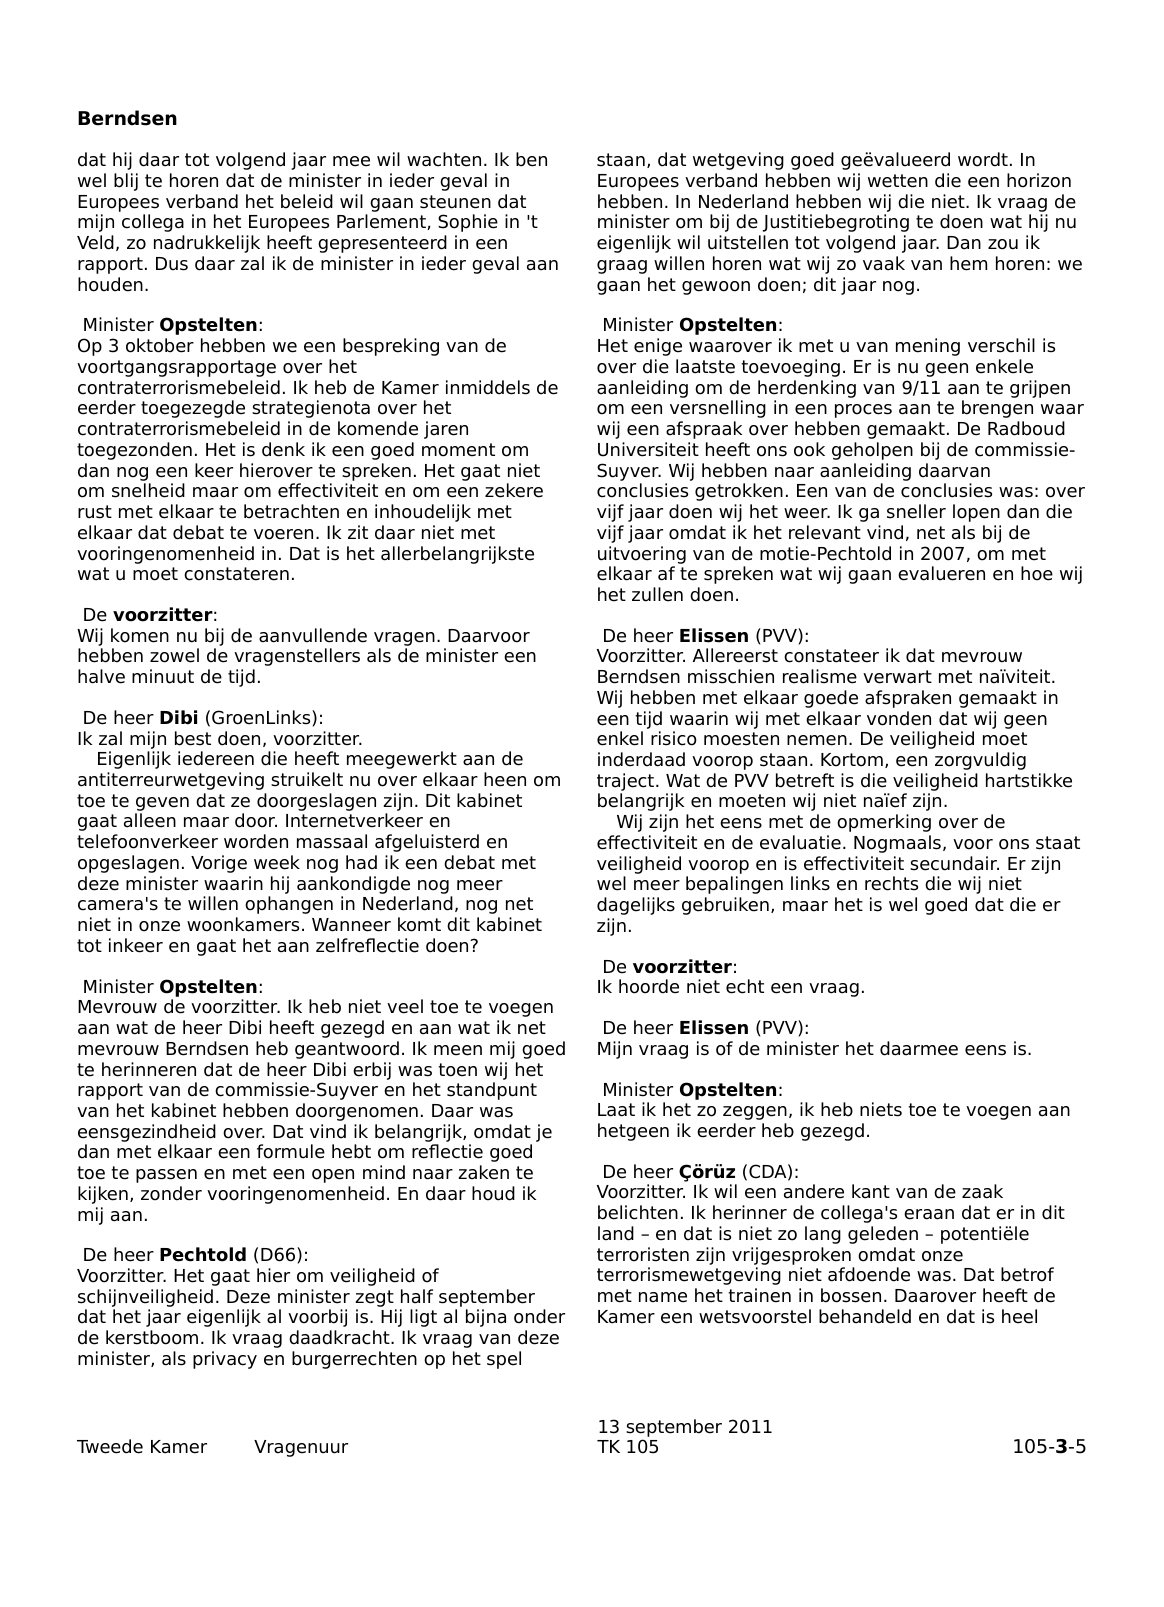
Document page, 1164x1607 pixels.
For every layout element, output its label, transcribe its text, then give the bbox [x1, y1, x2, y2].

text staan, dat wetgeving goed geëvalueerd wordt. In Europees verband hebben wij wetten die een horizon hebben. In Nederland hebben wij die niet. Ik vraag de minister om bij de Justitiebegroting te doen wat hij nu eigenlijk wil uitstellen tot volgend jaar. Dan zou ik graag willen horen wat wij zo vaak van hem horen: we gaan het gewoon doen; dit jaar nog. [596, 150, 1087, 295]
text Eigenlijk iedereen die heeft meegewerkt aan de antiterreurwetgeving struikelt nu over elkaar heen om toe te geven dat ze doorgeslagen zijn. Dit kabinet gaat alleen maar door. Internetverkeer en telefoonverkeer worden massaal afgeluisterd en opgeslagen. Vorige week nog had ik een debat met deze minister waarin hij aankondigde nog meer camera's te willen ophangen in Nederland, nog net niet in onze woonkamers. Wanneer komt dit kabinet tot inkeer en gaat het aan zelfreflectie doen? [77, 749, 567, 956]
text De heer Elissen (PVV): [596, 1018, 1087, 1039]
text Ik hoorde niet echt een vraag. [596, 977, 1087, 998]
text Ik zal mijn best doen, voorzitter. [77, 728, 567, 749]
text Minister Opstelten: [77, 976, 567, 997]
text Minister Opstelten: [596, 315, 1087, 336]
text De heer Elissen (PVV): [596, 626, 1087, 646]
text De heer Çörüz (CDA): [596, 1162, 1087, 1182]
text Minister Opstelten: [77, 315, 567, 336]
text De heer Pechtold (D66): [77, 1245, 567, 1266]
text Voorzitter. Allereerst constateer ik dat mevrouw Berndsen misschien realisme verwart met naïviteit. Wij hebben met elkaar goede afspraken gemaakt in een tijd waarin wij met elkaar vonden dat wij geen enkel risico moesten nemen. De veiligheid moet inderdaad voorop staan. Kortom, een zorgvuldig traject. Wat de PVV betreft is die veiligheid hartstikke belangrijk en moeten wij niet naïef zijn. [596, 646, 1087, 812]
text Minister Opstelten: [596, 1079, 1087, 1100]
text Mevrouw de voorzitter. Ik heb niet veel toe te voegen aan wat de heer Dibi heeft gezegd en aan wat ik net mevrouw Berndsen heb geantwoord. Ik meen mij goed te herinneren dat de heer Dibi erbij was toen wij het rapport van de commissie-Suyver en het standpunt van het kabinet hebben doorgenomen. Daar was eensgezindheid over. Dat vind ik belangrijk, omdat je dan met elkaar een formule hebt om reflectie goed toe te passen en met een open mind naar zaken te kijken, zonder vooringenomenheid. En daar houd ik mij aan. [77, 997, 567, 1225]
text De voorzitter: [596, 956, 1087, 977]
text Voorzitter. Ik wil een andere kant van de zaak belichten. Ik herinner de collega's eraan dat er in dit land – en dat is niet zo lang geleden – potentiële terroristen zijn vrijgesproken omdat onze terrorismewetgeving niet afdoende was. Dat betrof met name het trainen in bossen. Daarover heeft de Kamer een wetsvoorstel behandeld en dat is heel [596, 1182, 1087, 1327]
text De heer Dibi (GroenLinks): [77, 708, 567, 728]
text Het enige waarover ik met u van mening verschil is over die laatste toevoeging. Er is nu geen enkele aanleiding om de herdenking van 9/11 aan te grijpen om een versnelling in een proces aan te brengen waar wij een afspraak over hebben gemaakt. De Radboud Universiteit heeft ons ook geholpen bij de commissie-Suyver. Wij hebben naar aanleiding daarvan conclusies getrokken. Een van de conclusies was: over vijf jaar doen wij het weer. Ik ga sneller lopen dan die vijf jaar omdat ik het relevant vind, net als bij de uitvoering van de motie-Pechtold in 2007, om met elkaar af te spreken wat wij gaan evalueren en hoe wij het zullen doen. [596, 336, 1087, 606]
text Wij komen nu bij de aanvullende vragen. Daarvoor hebben zowel de vragenstellers als de minister een halve minuut de tijd. [77, 626, 567, 688]
text dat hij daar tot volgend jaar mee wil wachten. Ik ben wel blij te horen dat de minister in ieder geval in Europees verband het beleid wil gaan steunen dat mijn collega in het Europees Parlement, Sophie in 't Veld, zo nadrukkelijk heeft gepresenteerd in een rapport. Dus daar zal ik de minister in ieder geval aan houden. [77, 150, 567, 295]
text Laat ik het zo zeggen, ik heb niets toe te voegen aan hetgeen ik eerder heb gezegd. [596, 1100, 1087, 1142]
text Wij zijn het eens met de opmerking over de effectiviteit en de evaluatie. Nogmaals, voor ons staat veiligheid voorop en is effectiviteit secundair. Er zijn wel meer bepalingen links en rechts die wij niet dagelijks gebruiken, maar het is wel goed dat die er zijn. [596, 812, 1087, 936]
text De voorzitter: [77, 605, 567, 626]
text Voorzitter. Het gaat hier om veiligheid of schijnveiligheid. Deze minister zegt half september dat het jaar eigenlijk al voorbij is. Hij ligt al bijna onder de kerstboom. Ik vraag daadkracht. Ik vraag van deze minister, als privacy en burgerrechten op het spel [77, 1266, 567, 1369]
text Mijn vraag is of de minister het daarmee eens is. [596, 1039, 1087, 1059]
text Op 3 oktober hebben we een bespreking van de voortgangsrapportage over het contraterrorismebeleid. Ik heb de Kamer inmiddels de eerder toegezegde strategienota over het contraterrorismebeleid in de komende jaren toegezonden. Het is denk ik een goed moment om dan nog een keer hierover te spreken. Het gaat niet om snelheid maar om effectiviteit en om een zekere rust met elkaar te betrachten en inhoudelijk met elkaar dat debat te voeren. Ik zit daar niet met vooringenomenheid in. Dat is het allerbelangrijkste wat u moet constateren. [77, 336, 567, 585]
